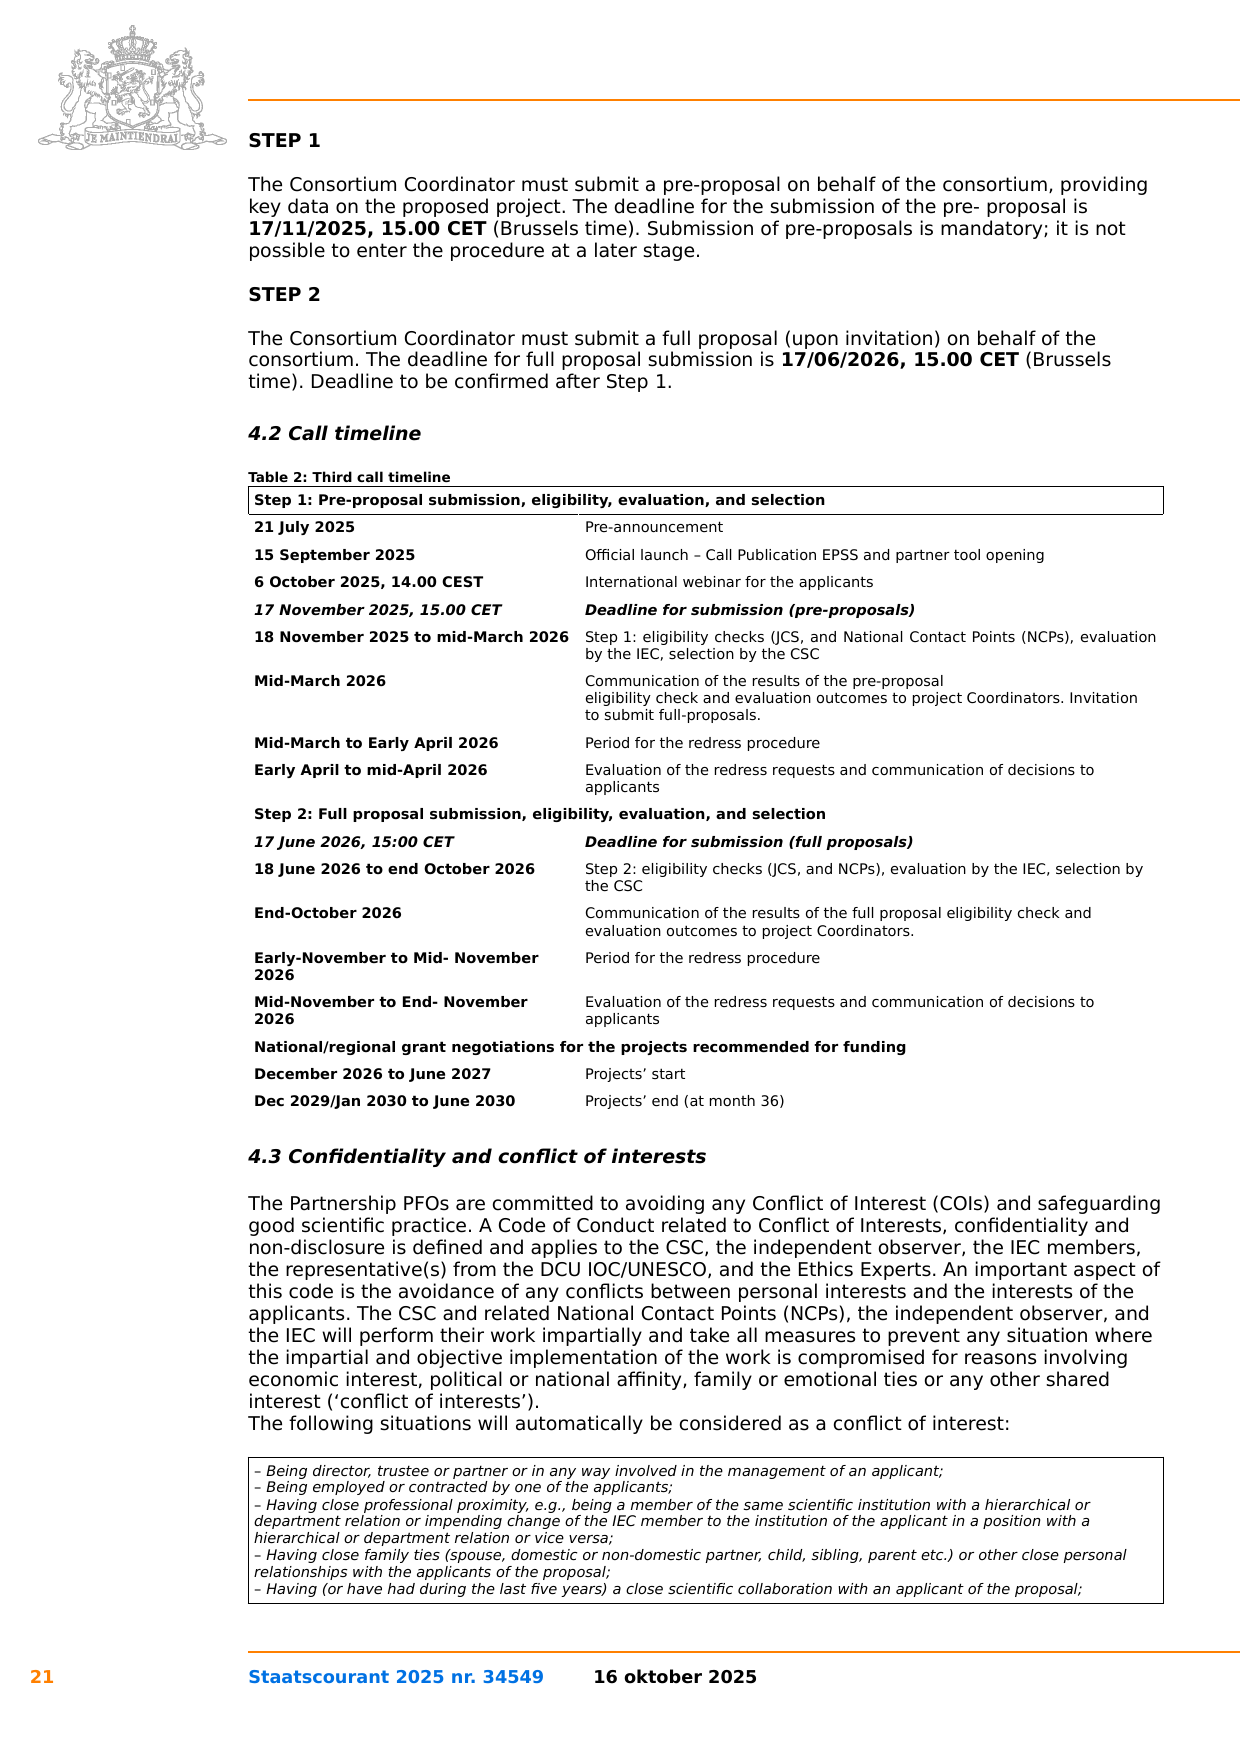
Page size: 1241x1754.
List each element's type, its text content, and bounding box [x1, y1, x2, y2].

table_cell 15 September 2025 [249, 542, 578, 568]
table_cell Projects’ start [579, 1061, 1163, 1088]
table_cell 17 November 2025, 15.00 CET [249, 597, 578, 623]
table_cell Step 2: Full proposal submission, eligibility, evaluation, and selection [249, 802, 1163, 828]
table_cell National/regional grant negotiations for the projects recommended for funding [249, 1034, 1163, 1060]
table_cell Communication of the results of the full proposal eligibility check and evaluation outcomes to project Coordinators. [579, 901, 1163, 944]
subtitle 4.2 Call timeline [248, 423, 1163, 445]
table_header Table 2: Third call timeline [248, 470, 1163, 486]
subtitle 4.3 Confidentiality and conflict of interests [248, 1146, 1163, 1168]
text The Consortium Coordinator must submit a full proposal (upon invitation) on behalf of the consortium. The deadline for full proposal submission is 17/06/2026, 15.00 CET (Brussels time). Deadline to be confirmed after Step 1. [248, 327, 1163, 393]
table_cell Period for the redress procedure [579, 945, 1163, 988]
table_cell 17 June 2026, 15:00 CET [249, 829, 578, 855]
table_cell Period for the redress procedure [579, 730, 1163, 756]
table_cell Projects’ end (at month 36) [579, 1089, 1163, 1115]
text The Consortium Coordinator must submit a pre-proposal on behalf of the consortium, providing key data on the proposed project. The deadline for the submission of the pre- proposal is 17/11/2025, 15.00 CET (Brussels time). Submission of pre-proposals is mandatory; it is not possible to enter the procedure at a later stage. [248, 174, 1163, 262]
table_cell 21 July 2025 [249, 515, 578, 541]
table_cell International webinar for the applicants [579, 569, 1163, 596]
picture [38, 25, 227, 150]
table_cell Step 2: eligibility checks (JCS, and NCPs), evaluation by the IEC, selection by the CSC [579, 856, 1163, 900]
table_cell Deadline for submission (pre-proposals) [579, 597, 1163, 623]
table_cell Evaluation of the redress requests and communication of decisions to applicants [579, 757, 1163, 801]
table_cell Communication of the results of the pre-proposal eligibility check and evaluation outcomes to project Coordinators. Invitation to submit full-proposals. [579, 669, 1163, 729]
table_cell 18 June 2026 to end October 2026 [249, 856, 578, 900]
table_cell Deadline for submission (full proposals) [579, 829, 1163, 855]
table_cell 6 October 2025, 14.00 CEST [249, 569, 578, 596]
table_cell December 2026 to June 2027 [249, 1061, 578, 1088]
text The Partnership PFOs are committed to avoiding any Conflict of Interest (COIs) and safeguarding good scientific practice. A Code of Conduct related to Conflict of Interests, confidentiality and non-disclosure is defined and applies to the CSC, the independent observer, the IEC members, the representative(s) from the DCU IOC/UNESCO, and the Ethics Experts. An important aspect of this code is the avoidance of any conflicts between personal interests and the interests of the applicants. The CSC and related National Contact Points (NCPs), the independent observer, and the IEC will perform their work impartially and take all measures to prevent any situation where the impartial and objective implementation of the work is compromised for reasons involving economic interest, political or national affinity, family or emotional ties or any other shared interest (‘conflict of interests’). [248, 1193, 1163, 1413]
table_cell End-October 2026 [249, 901, 578, 944]
text The following situations will automatically be considered as a conflict of interest: [248, 1413, 1163, 1435]
table_cell Step 1: eligibility checks (JCS, and National Contact Points (NCPs), evaluation by the IEC, selection by the CSC [579, 624, 1163, 667]
table_cell Mid-March to Early April 2026 [249, 730, 578, 756]
table_cell Mid-March 2026 [249, 669, 578, 729]
table_cell 18 November 2025 to mid-March 2026 [249, 624, 578, 667]
table_cell Early April to mid-April 2026 [249, 757, 578, 801]
subtitle STEP 1 [248, 130, 1163, 152]
table_cell Pre-announcement [579, 515, 1163, 541]
table_cell Mid-November to End- November 2026 [249, 990, 578, 1033]
table_header – Being director, trustee or partner or in any way involved in the management of an applicant; – Being employed or contracted by one of the applicants; – Having close professional proximity, e.g., being a member of the same scientific institution with a hierarchical or department relation or impending change of the IEC member to the institution of the applicant in a position with a hierarchical or department relation or vice versa; – Having close family ties (spouse, domestic or non-domestic partner, child, sibling, parent etc.) or other close personal relationships with the applicants of the proposal; – Having (or have had during the last five years) a close scientific collaboration with an applicant of the proposal; [249, 1458, 1163, 1603]
table_cell Dec 2029/Jan 2030 to June 2030 [249, 1089, 578, 1115]
table_cell Evaluation of the redress requests and communication of decisions to applicants [579, 990, 1163, 1033]
subtitle STEP 2 [248, 283, 1163, 306]
table_cell Step 1: Pre-proposal submission, eligibility, evaluation, and selection [249, 487, 1163, 513]
table_cell Official launch – Call Publication EPSS and partner tool opening [579, 542, 1163, 568]
table_cell Early-November to Mid- November 2026 [249, 945, 578, 988]
